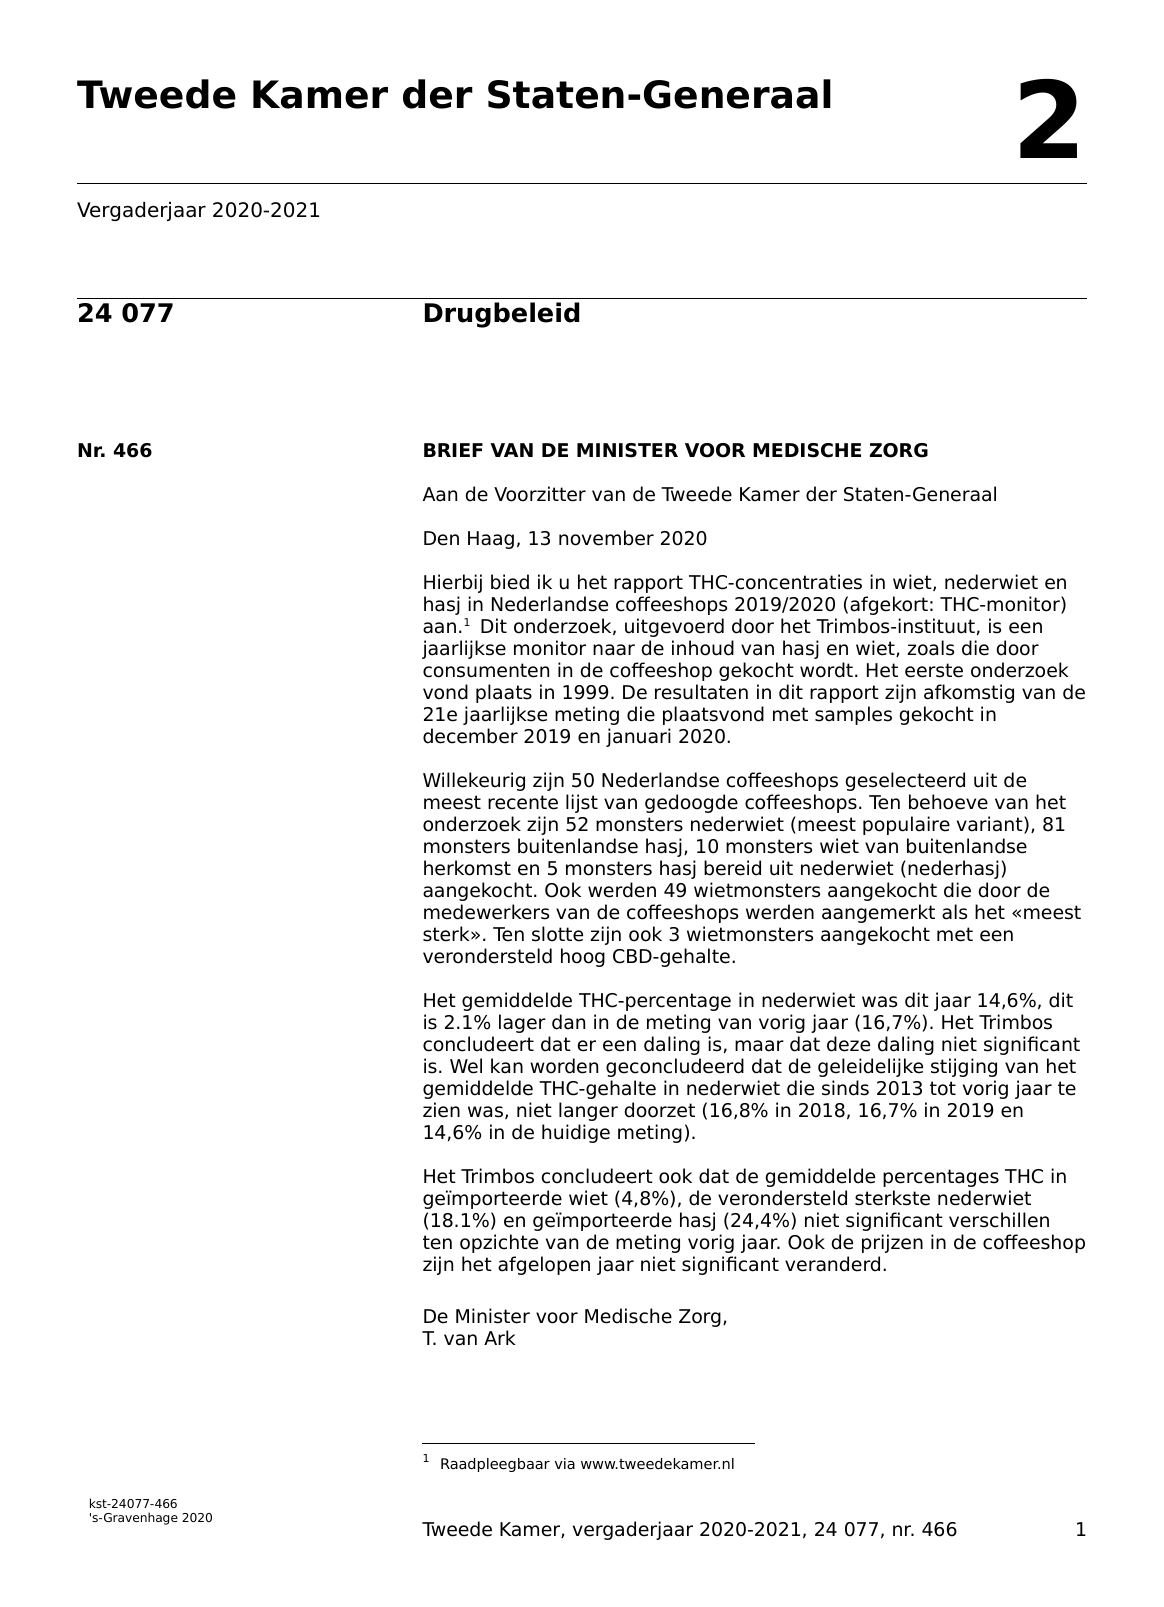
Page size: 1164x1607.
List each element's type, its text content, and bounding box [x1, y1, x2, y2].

text De Minister voor Medische Zorg, T. van Ark [422, 1306, 1087, 1350]
text Aan de Voorzitter van de Tweede Kamer der Staten-Generaal [422, 484, 1087, 506]
text Hierbij bied ik u het rapport THC-concentraties in wiet, nederwiet en hasj in Nederlandse coffeeshops 2019/2020 (afgekort: THC-monitor) aan. Dit onderzoek, uitgevoerd door het Trimbos-instituut, is een jaarlijkse monitor naar de inhoud van hasj en wiet, zoals die door consumenten in de coffeeshop gekocht wordt. Het eerste onderzoek vond plaats in 1999. De resultaten in dit rapport zijn afkomstig van de 21e jaarlijkse meting die plaatsvond met samples gekocht in december 2019 en januari 2020. [422, 572, 1087, 748]
table_header Tweede Kamer der Staten-Generaal [77, 59, 886, 183]
table_header 2 [886, 59, 1087, 183]
text kst-24077-466 [88, 1497, 323, 1511]
text Het gemiddelde THC-percentage in nederwiet was dit jaar 14,6%, dit is 2.1% lager dan in de meting van vorig jaar (16,7%). Het Trimbos concludeert dat er een daling is, maar dat deze daling niet significant is. Wel kan worden geconcludeerd dat de geleidelijke stijging van het gemiddelde THC-gehalte in nederwiet die sinds 2013 tot vorig jaar te zien was, niet langer doorzet (16,8% in 2018, 16,7% in 2019 en 14,6% in de huidige meting). [422, 990, 1087, 1144]
text Den Haag, 13 november 2020 [422, 528, 1087, 550]
table_cell Vergaderjaar 2020-2021 [77, 184, 1087, 298]
text Willekeurig zijn 50 Nederlandse coffeeshops geselecteerd uit de meest recente lijst van gedoogde coffeeshops. Ten behoeve van het onderzoek zijn 52 monsters nederwiet (meest populaire variant), 81 monsters buitenlandse hasj, 10 monsters wiet van buitenlandse herkomst en 5 monsters hasj bereid uit nederwiet (nederhasj) aangekocht. Ook werden 49 wietmonsters aangekocht die door de medewerkers van de coffeeshops werden aangemerkt als het «meest sterk». Ten slotte zijn ook 3 wietmonsters aangekocht met een verondersteld hoog CBD-gehalte. [422, 770, 1087, 968]
text 's-Gravenhage 2020 [88, 1511, 323, 1525]
text Raadpleegbaar via www.tweedekamer.nl [422, 1452, 1087, 1474]
subtitle 24 077 Drugbeleid [77, 299, 1087, 329]
text Het Trimbos concludeert ook dat de gemiddelde percentages THC in geïmporteerde wiet (4,8%), de verondersteld sterkste nederwiet (18.1%) en geïmporteerde hasj (24,4%) niet significant verschillen ten opzichte van de meting vorig jaar. Ook de prijzen in de coffeeshop zijn het afgelopen jaar niet significant veranderd. [422, 1166, 1087, 1276]
subtitle Nr. 466 BRIEF VAN DE MINISTER VOOR MEDISCHE ZORG [77, 440, 1087, 462]
